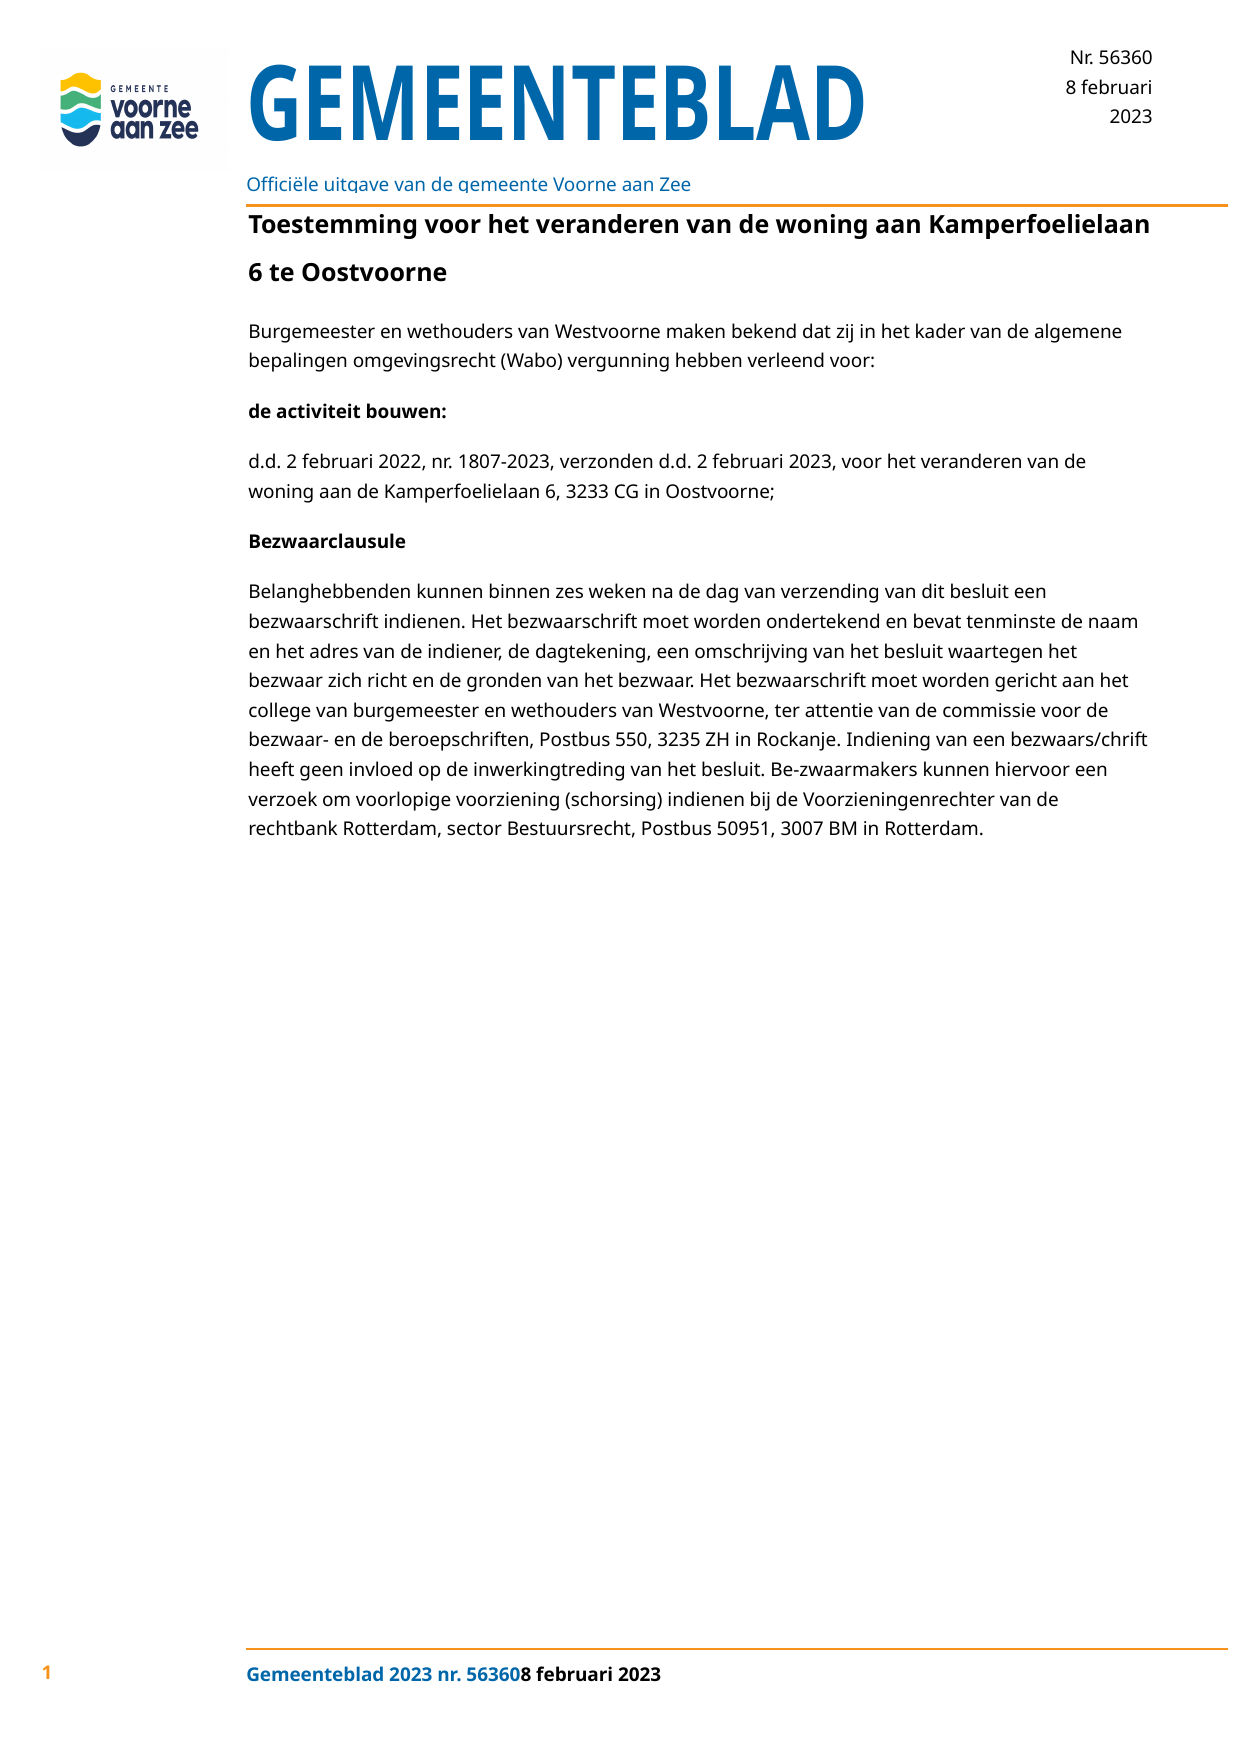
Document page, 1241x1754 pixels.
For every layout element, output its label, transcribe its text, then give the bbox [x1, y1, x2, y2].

text Belanghebbenden kunnen binnen zes weken na de dag van verzending van dit besluit een bezwaarschrift indienen. Het bezwaarschrift moet worden ondertekend en bevat tenminste de naam en het adres van de indiener, de dagtekening, een omschrijving van het besluit waartegen het bezwaar zich richt en de gronden van het bezwaar. Het bezwaarschrift moet worden gericht aan het college van burgemeester en wethouders van Westvoorne, ter attentie van de commissie voor de bezwaar- en de beroepschriften, Postbus 550, 3235 ZH in Rockanje. Indiening van een bezwaars/chrift heeft geen invloed op de inwerkingtreding van het besluit. Be-zwaarmakers kunnen hiervoor een verzoek om voorlopige voorziening (schorsing) indienen bij de Voorzieningenrechter van de rechtbank Rotterdam, sector Bestuursrecht, Postbus 50951, 3007 BM in Rotterdam. [248, 579, 1152, 841]
picture [41, 47, 231, 172]
text d.d. 2 februari 2022, nr. 1807-2023, verzonden d.d. 2 februari 2023, voor het veranderen van de woning aan de Kamperfoelielaan 6, 3233 CG in Oostvoorne; [248, 448, 1152, 504]
text de activiteit bouwen: [248, 398, 1152, 424]
text Burgemeester en wethouders van Westvoorne maken bekend dat zij in het kader van de algemene bepalingen omgevingsrecht (Wabo) vergunning hebben verleend voor: [248, 318, 1152, 373]
text Bezwaarclausule [248, 528, 1152, 554]
text Toestemming voor het veranderen van de woning aan Kamperfoelielaan 6 te Oostvoorne [248, 207, 1152, 288]
